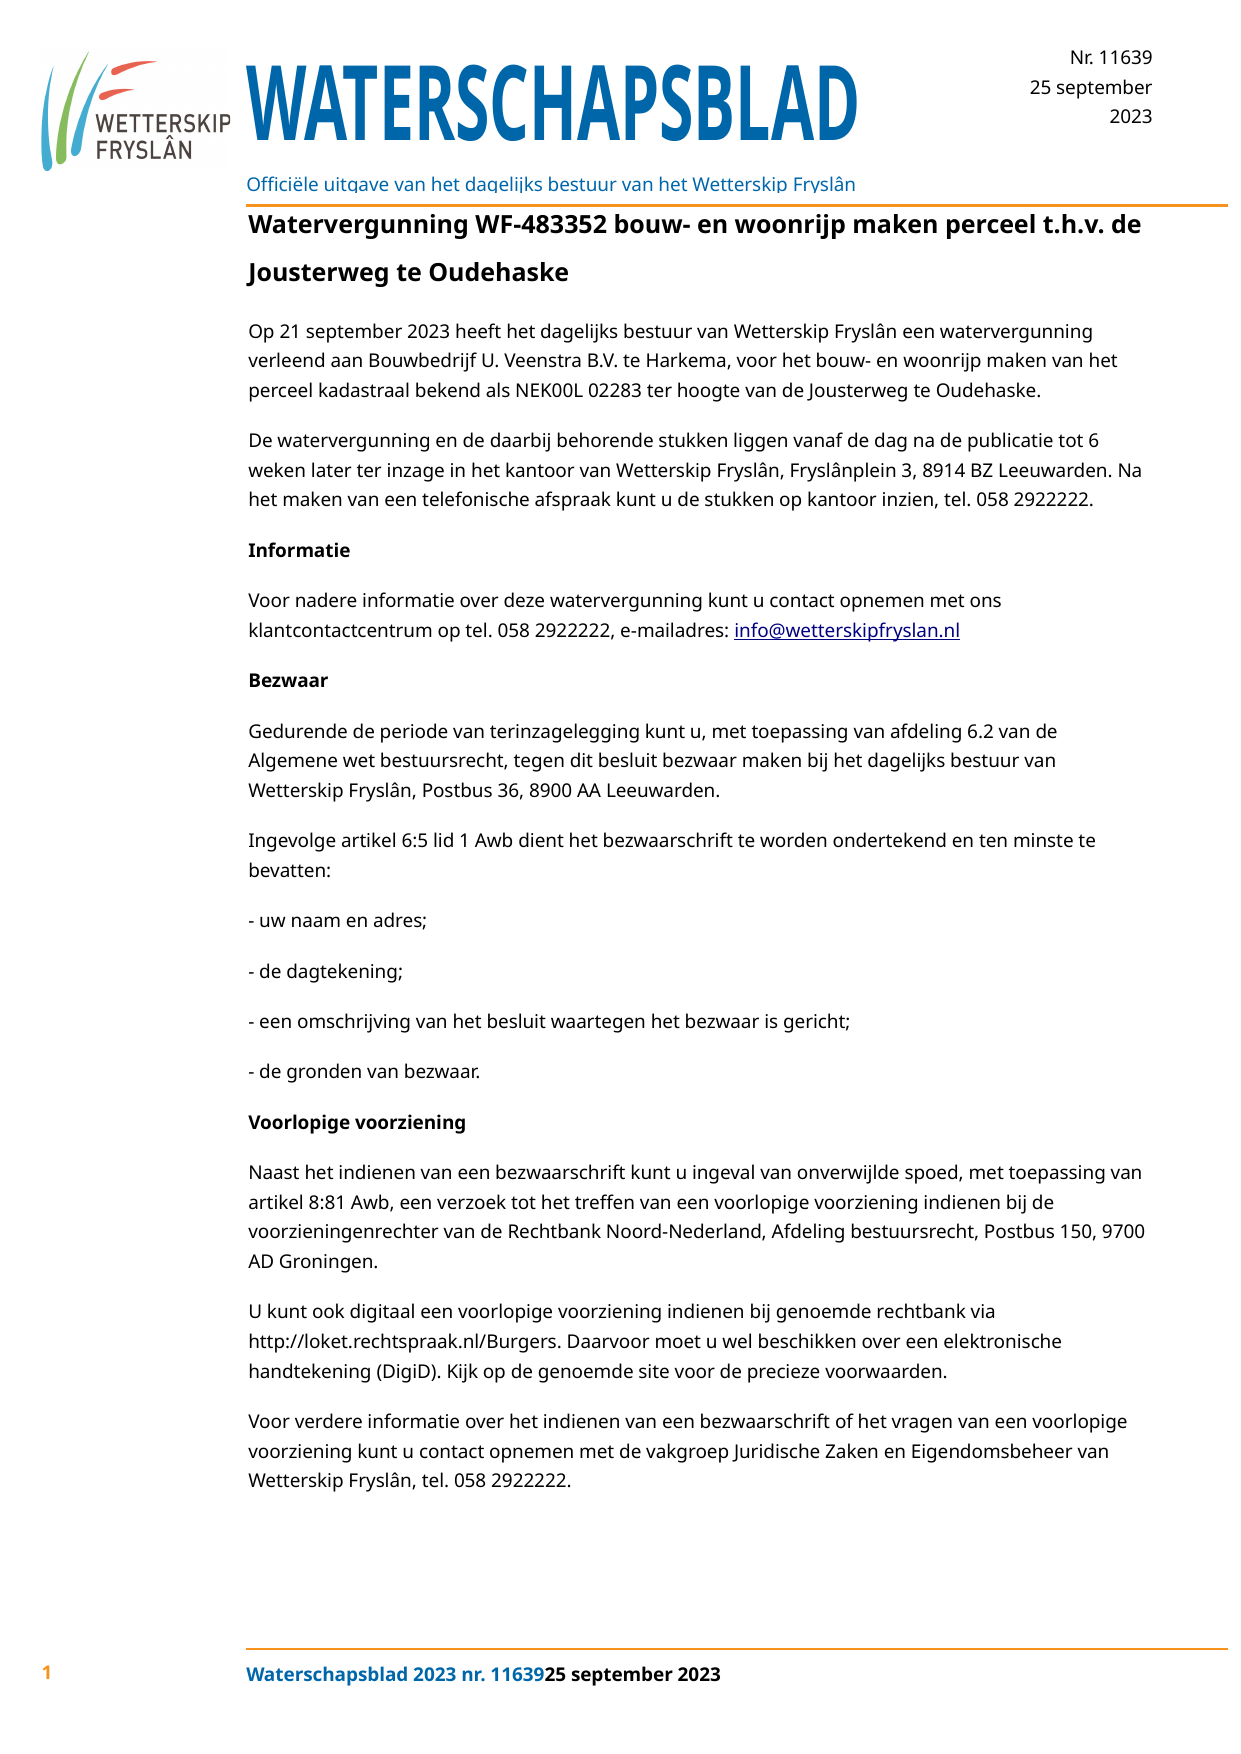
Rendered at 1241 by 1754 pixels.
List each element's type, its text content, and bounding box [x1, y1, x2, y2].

text Watervergunning WF-483352 bouw- en woonrijp maken perceel t.h.v. de Jousterweg te Oudehaske [248, 207, 1152, 288]
text - de gronden van bezwaar. [248, 1059, 1152, 1084]
text Naast het indienen van een bezwaarschrift kunt u ingeval van onverwijlde spoed, met toepassing van artikel 8:81 Awb, een verzoek tot het treffen van een voorlopige voorziening indienen bij de voorzieningenrechter van de Rechtbank Noord-Nederland, Afdeling bestuursrecht, Postbus 150, 9700 AD Groningen. [248, 1159, 1152, 1274]
text Ingevolge artikel 6:5 lid 1 Awb dient het bezwaarschrift te worden ondertekend en ten minste te bevatten: [248, 827, 1152, 883]
text - de dagtekening; [248, 958, 1152, 984]
text - uw naam en adres; [248, 907, 1152, 933]
text Bezwaar [248, 667, 1152, 693]
text Voor nadere informatie over deze watervergunning kunt u contact opnemen met ons klantcontactcentrum op tel. 058 2922222, e-mailadres: info@wetterskipfryslan.nl [248, 587, 1152, 643]
text U kunt ook digitaal een voorlopige voorziening indienen bij genoemde rechtbank via http://loket.rechtspraak.nl/Burgers. Daarvoor moet u wel beschikken over een elektronische handtekening (DigiD). Kijk op de genoemde site voor de precieze voorwaarden. [248, 1299, 1152, 1384]
text Voor verdere informatie over het indienen van een bezwaarschrift of het vragen van een voorlopige voorziening kunt u contact opnemen met de vakgroep Juridische Zaken en Eigendomsbeheer van Wetterskip Fryslân, tel. 058 2922222. [248, 1408, 1152, 1493]
text Informatie [248, 537, 1152, 563]
text De watervergunning en de daarbij behorende stukken liggen vanaf de dag na de publicatie tot 6 weken later ter inzage in het kantoor van Wetterskip Fryslân, Fryslânplein 3, 8914 BZ Leeuwarden. Na het maken van een telefonische afspraak kunt u de stukken op kantoor inzien, tel. 058 2922222. [248, 427, 1152, 512]
text Voorlopige voorziening [248, 1109, 1152, 1135]
text Gedurende de periode van terinzagelegging kunt u, met toepassing van afdeling 6.2 van de Algemene wet bestuursrecht, tegen dit besluit bezwaar maken bij het dagelijks bestuur van Wetterskip Fryslân, Postbus 36, 8900 AA Leeuwarden. [248, 718, 1152, 803]
text Op 21 september 2023 heeft het dagelijks bestuur van Wetterskip Fryslân een watervergunning verleend aan Bouwbedrijf U. Veenstra B.V. te Harkema, voor het bouw- en woonrijp maken van het perceel kadastraal bekend als NEK00L 02283 ter hoogte van de Jousterweg te Oudehaske. [248, 318, 1152, 403]
text - een omschrijving van het besluit waartegen het bezwaar is gericht; [248, 1008, 1152, 1034]
picture [41, 47, 231, 172]
